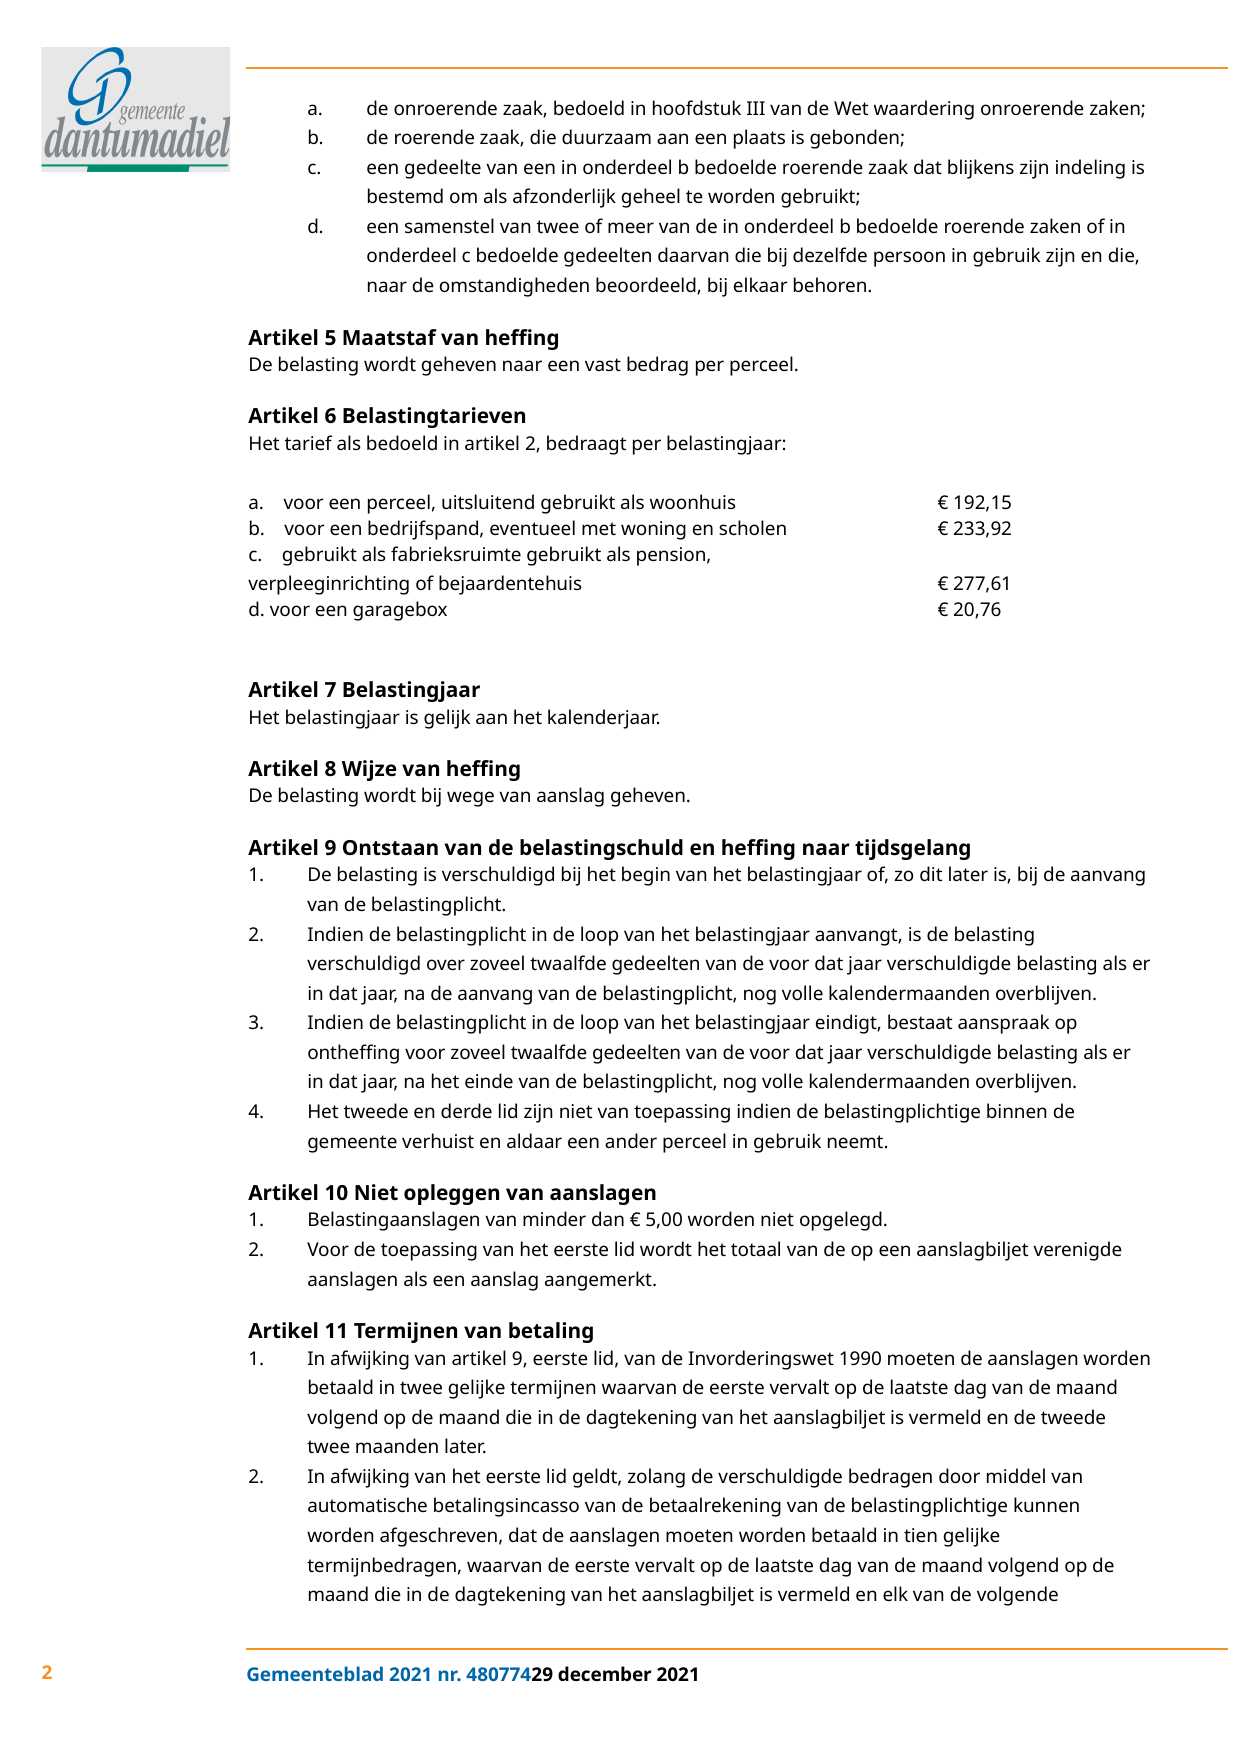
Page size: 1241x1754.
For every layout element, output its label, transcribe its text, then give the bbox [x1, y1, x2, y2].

text Het tarief als bedoeld in artikel 2, bedraagt per belastingjaar: [248, 430, 1152, 456]
table_cell c. gebruikt als fabrieksruimte gebruikt als pension, verpleeginrichting of bejaardentehuis [248, 541, 937, 596]
list een gedeelte van een in onderdeel b bedoelde roerende zaak dat blijkens zijn indeling is bestemd om als afzonderlijk geheel te worden gebruikt; [307, 154, 1152, 209]
table_header € 192,15 [937, 489, 1152, 515]
list De belasting is verschuldigd bij het begin van het belastingjaar of, zo dit later is, bij de aanvang van de belastingplicht. [248, 862, 1152, 917]
list Belastingaanslagen van minder dan € 5,00 worden niet opgelegd. [248, 1207, 1152, 1232]
list de onroerende zaak, bedoeld in hoofdstuk III van de Wet waardering onroerende zaken; [307, 95, 1152, 121]
table_cell b. voor een bedrijfspand, eventueel met woning en scholen [248, 515, 937, 541]
list In afwijking van artikel 9, eerste lid, van de Invorderingswet 1990 moeten de aanslagen worden betaald in twee gelijke termijnen waarvan de eerste vervalt op de laatste dag van de maand volgend op de maand die in de dagtekening van het aanslagbiljet is vermeld en de tweede twee maanden later. [248, 1345, 1152, 1459]
picture [41, 47, 231, 172]
list Voor de toepassing van het eerste lid wordt het totaal van de op een aanslagbiljet verenigde aanslagen als een aanslag aangemerkt. [248, 1236, 1152, 1292]
text Artikel 8 Wijze van heffing [248, 754, 1152, 783]
list een samenstel van twee of meer van de in onderdeel b bedoelde roerende zaken of in onderdeel c bedoelde gedeelten daarvan die bij dezelfde persoon in gebruik zijn en die, naar de omstandigheden beoordeeld, bij elkaar behoren. [307, 213, 1152, 298]
text Artikel 5 Maatstaf van heffing [248, 323, 1152, 351]
list Indien de belastingplicht in de loop van het belastingjaar aanvangt, is de belasting verschuldigd over zoveel twaalfde gedeelten van de voor dat jaar verschuldigde belasting als er in dat jaar, na de aanvang van de belastingplicht, nog volle kalendermaanden overblijven. [248, 921, 1152, 1006]
table_cell € 277,61 [937, 541, 1152, 596]
table_cell € 20,76 [937, 596, 1152, 622]
text Artikel 9 Ontstaan van de belastingschuld en heffing naar tijdsgelang [248, 833, 1152, 862]
text Artikel 11 Termijnen van betaling [248, 1316, 1152, 1345]
text Artikel 6 Belastingtarieven [248, 402, 1152, 430]
text De belasting wordt geheven naar een vast bedrag per perceel. [248, 351, 1152, 377]
text De belasting wordt bij wege van aanslag geheven. [248, 783, 1152, 808]
table_cell d. voor een garagebox [248, 596, 937, 622]
table_cell € 233,92 [937, 515, 1152, 541]
text Artikel 10 Niet opleggen van aanslagen [248, 1178, 1152, 1207]
list de roerende zaak, die duurzaam aan een plaats is gebonden; [307, 124, 1152, 150]
list In afwijking van het eerste lid geldt, zolang de verschuldigde bedragen door middel van automatische betalingsincasso van de betaalrekening van de belastingplichtige kunnen worden afgeschreven, dat de aanslagen moeten worden betaald in tien gelijke termijnbedragen, waarvan de eerste vervalt op de laatste dag van de maand volgend op de maand die in de dagtekening van het aanslagbiljet is vermeld en elk van de volgende [248, 1463, 1152, 1607]
text Artikel 7 Belastingjaar [248, 675, 1152, 704]
text Het belastingjaar is gelijk aan het kalenderjaar. [248, 704, 1152, 729]
table_header a. voor een perceel, uitsluitend gebruikt als woonhuis [248, 489, 937, 515]
list Indien de belastingplicht in de loop van het belastingjaar eindigt, bestaat aanspraak op ontheffing voor zoveel twaalfde gedeelten van de voor dat jaar verschuldigde belasting als er in dat jaar, na het einde van de belastingplicht, nog volle kalendermaanden overblijven. [248, 1009, 1152, 1094]
list Het tweede en derde lid zijn niet van toepassing indien de belastingplichtige binnen de gemeente verhuist en aldaar een ander perceel in gebruik neemt. [248, 1098, 1152, 1153]
